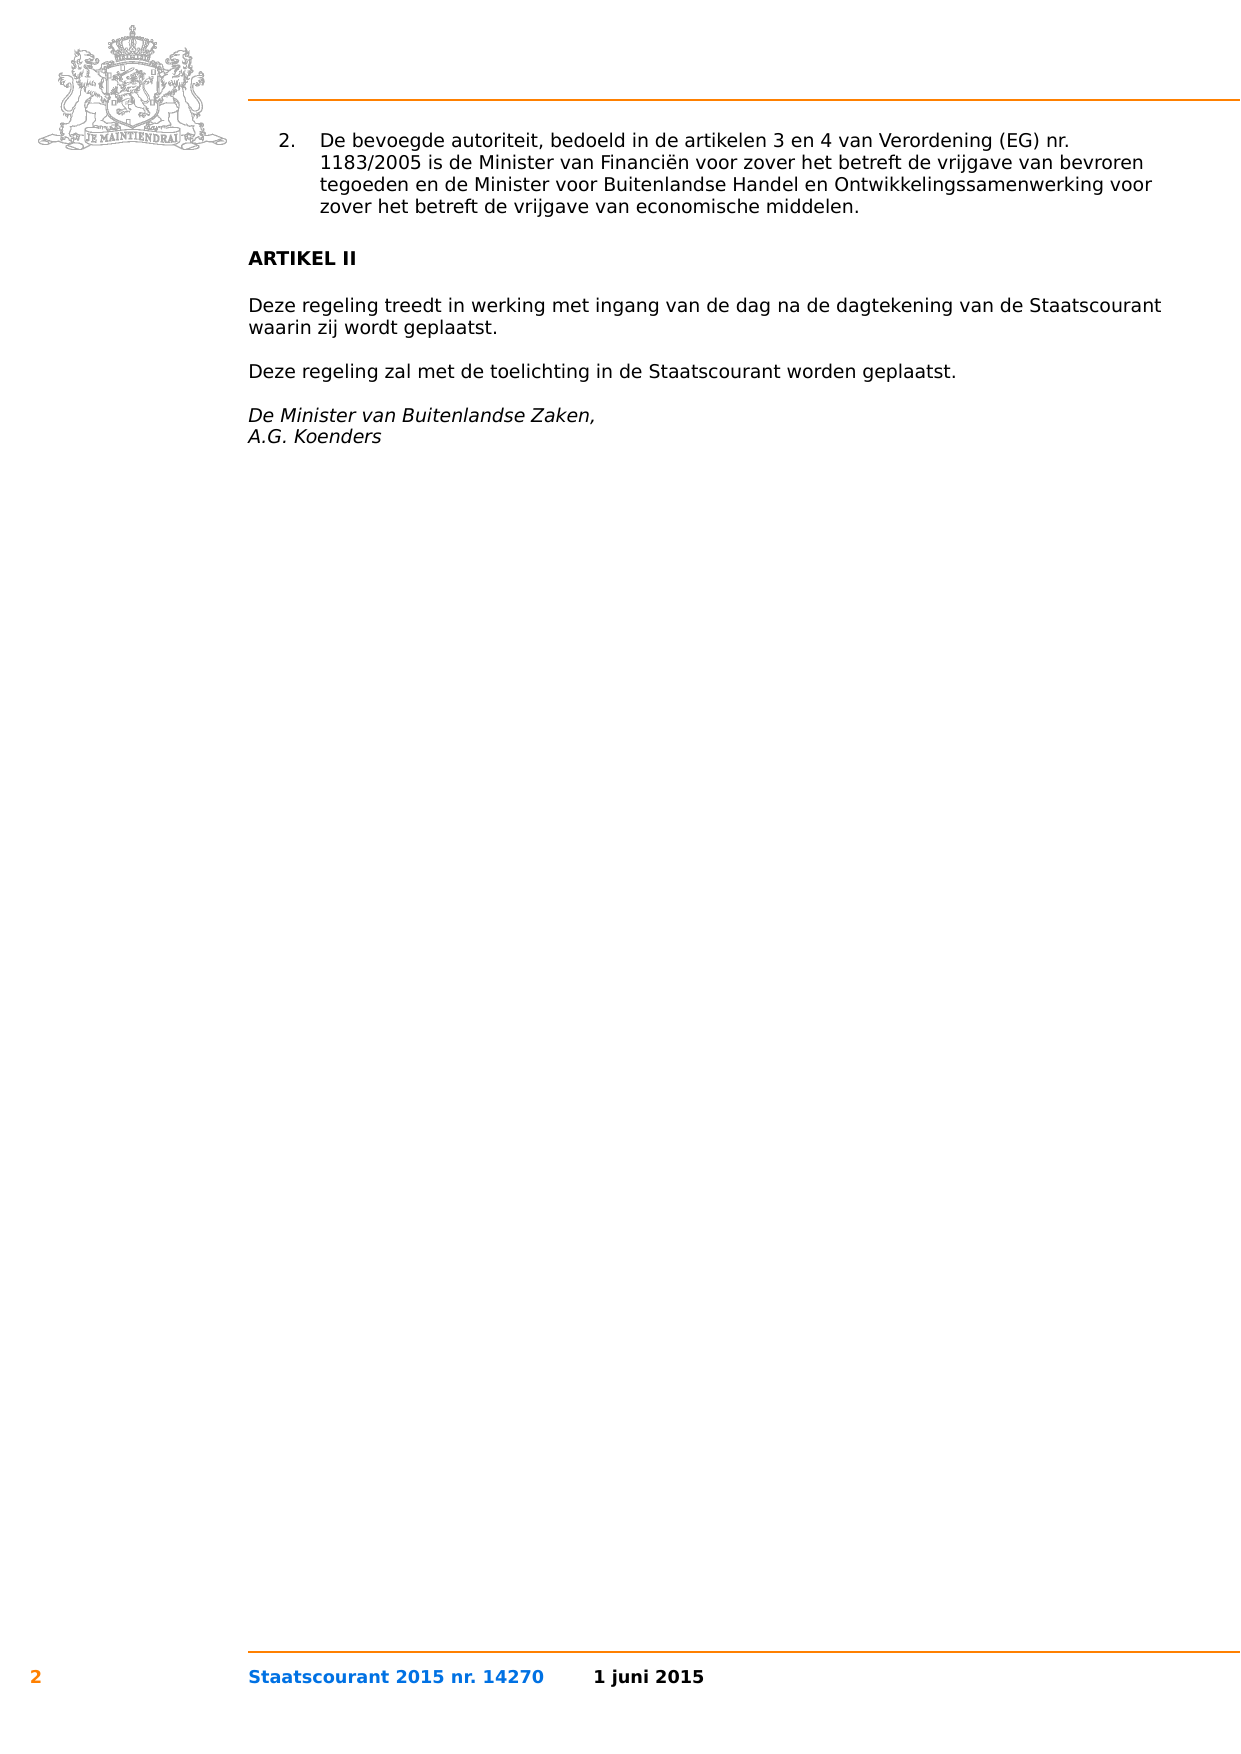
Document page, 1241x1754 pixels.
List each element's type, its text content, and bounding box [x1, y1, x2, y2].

text Deze regeling treedt in werking met ingang van de dag na de dagtekening van de Staatscourant waarin zij wordt geplaatst. [248, 295, 1163, 339]
text Deze regeling zal met de toelichting in de Staatscourant worden geplaatst. [248, 361, 1163, 383]
subtitle ARTIKEL II [248, 248, 1163, 270]
text 2. De bevoegde autoriteit, bedoeld in de artikelen 3 en 4 van Verordening (EG) nr. 1183/2005 is de Minister van Financiën voor zover het betreft de vrijgave van bevroren tegoeden en de Minister voor Buitenlandse Handel en Ontwikkelingssamenwerking voor zover het betreft de vrijgave van economische middelen. [278, 130, 1163, 218]
picture [38, 25, 227, 150]
text De Minister van Buitenlandse Zaken, A.G. Koenders [248, 404, 1163, 448]
